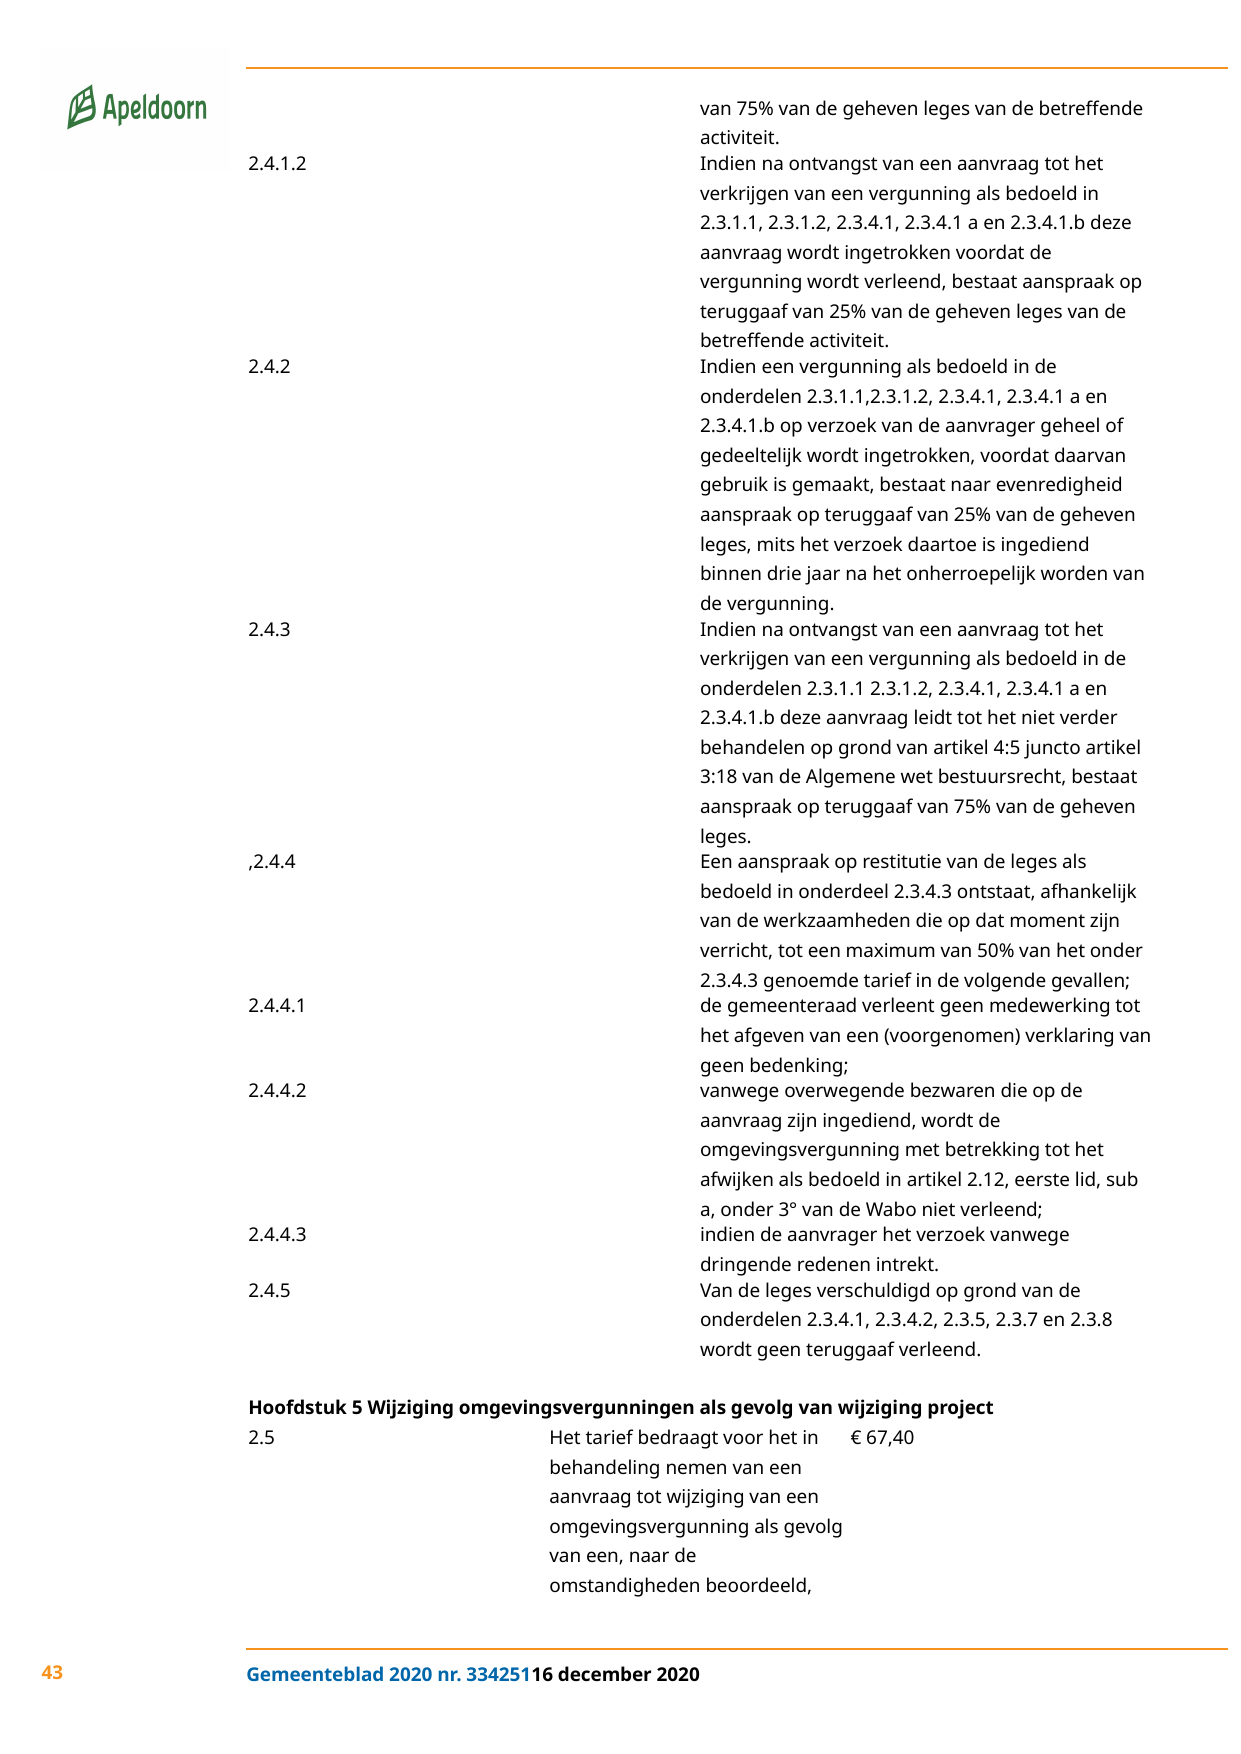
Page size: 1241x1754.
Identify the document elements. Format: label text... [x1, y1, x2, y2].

table_header 2.5 [248, 1424, 549, 1598]
table_cell 2.4.5 [248, 1277, 700, 1362]
table_header Het tarief bedraagt voor het in behandeling nemen van een aanvraag tot wijziging van een omgevingsvergunning als gevolg van een, naar de omstandigheden beoordeeld, [549, 1424, 850, 1598]
table_cell vanwege overwegende bezwaren die op de aanvraag zijn ingediend, wordt de omgevingsvergunning met betrekking tot het afwijken als bedoeld in artikel 2.12, eerste lid, sub a, onder 3° van de Wabo niet verleend; [700, 1078, 1152, 1222]
table_cell Indien na ontvangst van een aanvraag tot het verkrijgen van een vergunning als bedoeld in 2.3.1.1, 2.3.1.2, 2.3.4.1, 2.3.4.1 a en 2.3.4.1.b deze aanvraag wordt ingetrokken voordat de vergunning wordt verleend, bestaat aanspraak op teruggaaf van 25% van de geheven leges van de betreffende activiteit. [700, 150, 1152, 353]
table_cell ,2.4.4 [248, 849, 700, 993]
table_cell Van de leges verschuldigd op grond van de onderdelen 2.3.4.1, 2.3.4.2, 2.3.5, 2.3.7 en 2.3.8 wordt geen teruggaaf verleend. [700, 1277, 1152, 1362]
table_cell 2.4.1.2 [248, 150, 700, 353]
picture [41, 47, 231, 172]
table_cell 2.4.2 [248, 353, 700, 616]
table_cell de gemeenteraad verleent geen medewerking tot het afgeven van een (voorgenomen) verklaring van geen bedenking; [700, 993, 1152, 1077]
table_cell Indien na ontvangst van een aanvraag tot het verkrijgen van een vergunning als bedoeld in de onderdelen 2.3.1.1 2.3.1.2, 2.3.4.1, 2.3.4.1 a en 2.3.4.1.b deze aanvraag leidt tot het niet verder behandelen op grond van artikel 4:5 juncto artikel 3:18 van de Algemene wet bestuursrecht, bestaat aanspraak op teruggaaf van 75% van de geheven leges. [700, 616, 1152, 848]
table_cell 2.4.4.2 [248, 1078, 700, 1222]
table_cell indien de aanvrager het verzoek vanwege dringende redenen intrekt. [700, 1222, 1152, 1277]
table_cell van 75% van de geheven leges van de betreffende activiteit. [700, 95, 1152, 150]
table_cell [248, 95, 700, 150]
table_cell 2.4.4.1 [248, 993, 700, 1077]
text Hoofdstuk 5 Wijziging omgevingsvergunningen als gevolg van wijziging project [248, 1394, 1152, 1420]
table_cell 2.4.3 [248, 616, 700, 848]
table_cell 2.4.4.3 [248, 1222, 700, 1277]
table_cell Een aanspraak op restitutie van de leges als bedoeld in onderdeel 2.3.4.3 ontstaat, afhankelijk van de werkzaamheden die op dat moment zijn verricht, tot een maximum van 50% van het onder 2.3.4.3 genoemde tarief in de volgende gevallen; [700, 849, 1152, 993]
table_cell Indien een vergunning als bedoeld in de onderdelen 2.3.1.1,2.3.1.2, 2.3.4.1, 2.3.4.1 a en 2.3.4.1.b op verzoek van de aanvrager geheel of gedeeltelijk wordt ingetrokken, voordat daarvan gebruik is gemaakt, bestaat naar evenredigheid aanspraak op teruggaaf van 25% van de geheven leges, mits het verzoek daartoe is ingediend binnen drie jaar na het onherroepelijk worden van de vergunning. [700, 353, 1152, 616]
table_header € 67,40 [850, 1424, 1152, 1598]
